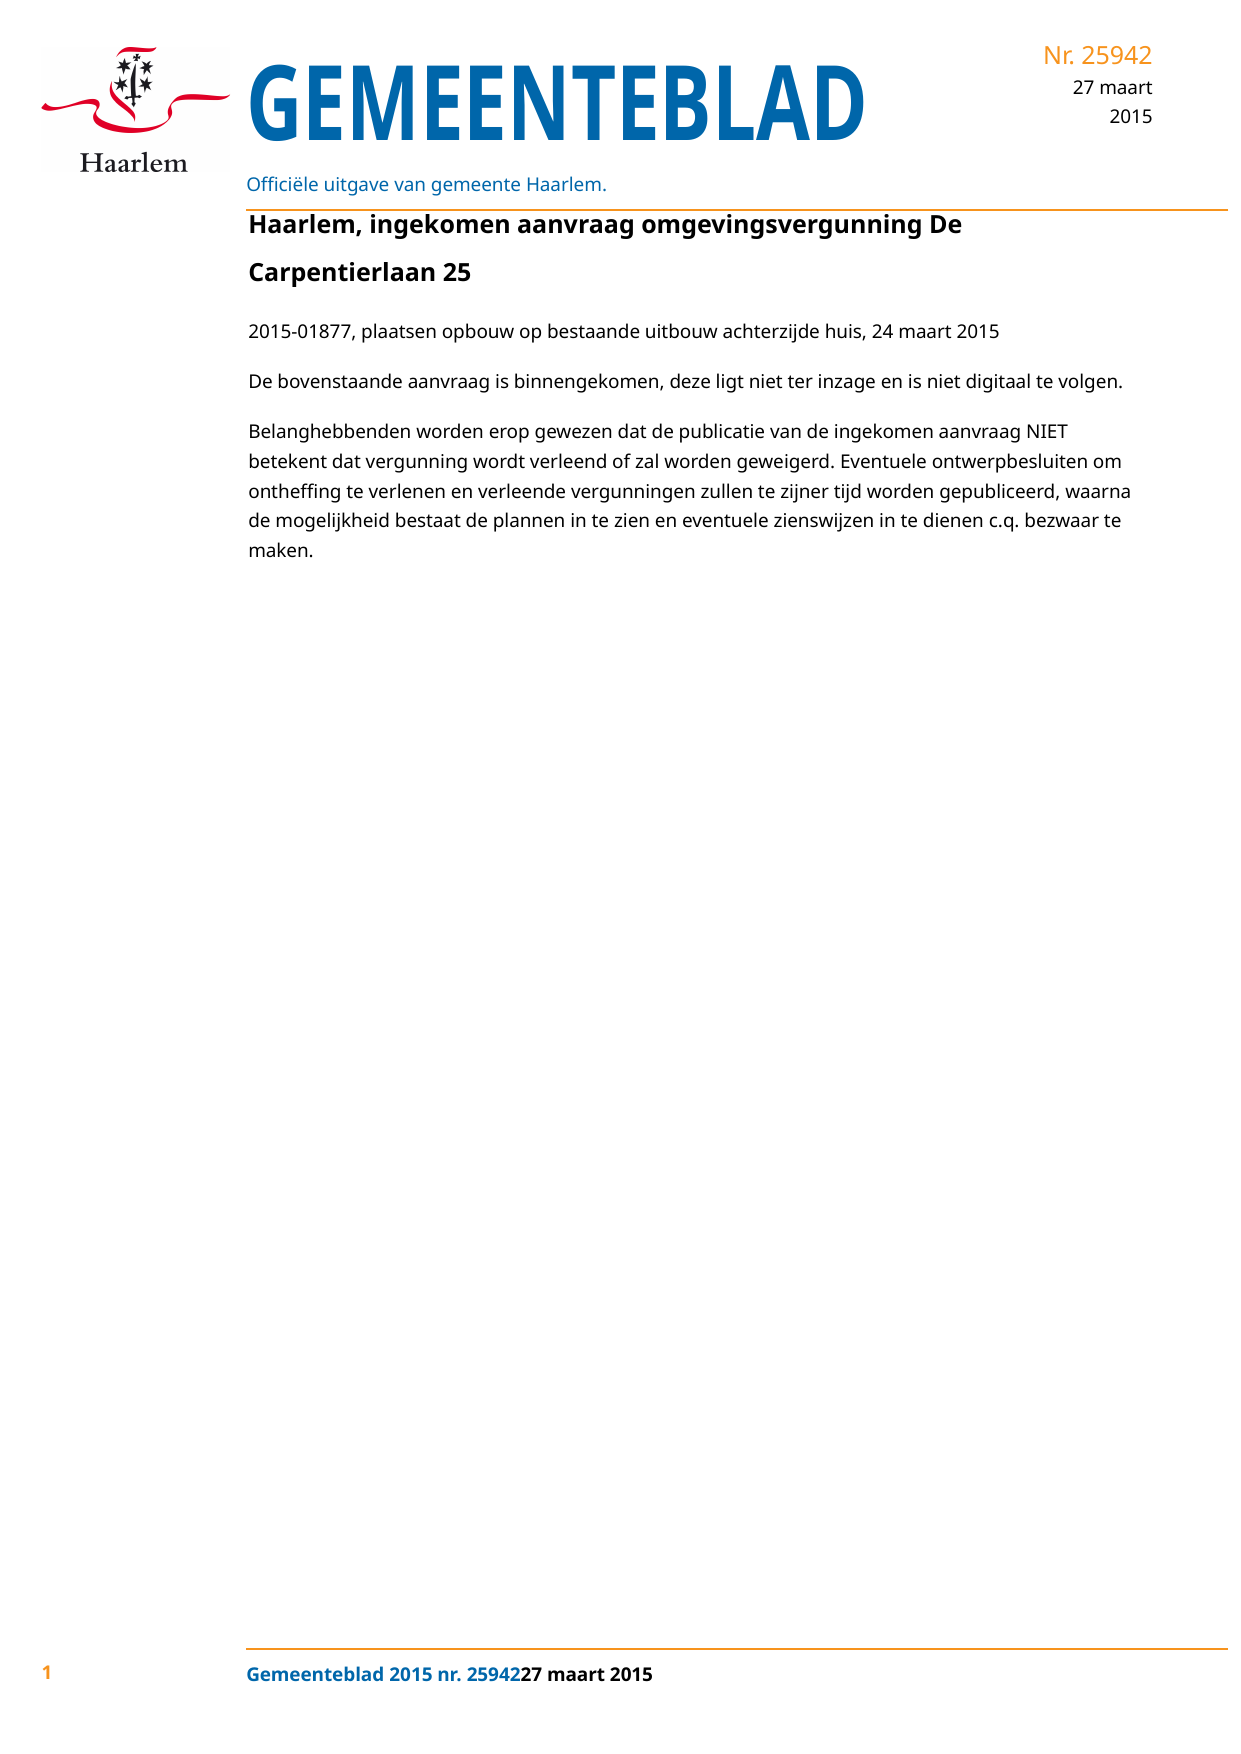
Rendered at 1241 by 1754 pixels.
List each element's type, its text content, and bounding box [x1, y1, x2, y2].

picture [41, 47, 231, 172]
text De bovenstaande aanvraag is binnengekomen, deze ligt niet ter inzage en is niet digitaal te volgen. [248, 368, 1152, 394]
text Belanghebbenden worden erop gewezen dat de publicatie van de ingekomen aanvraag NIET betekent dat vergunning wordt verleend of zal worden geweigerd. Eventuele ontwerpbesluiten om ontheffing te verlenen en verleende vergunningen zullen te zijner tijd worden gepubliceerd, waarna de mogelijkheid bestaat de plannen in te zien en eventuele zienswijzen in te dienen c.q. bezwaar te maken. [248, 419, 1152, 563]
text Haarlem, ingekomen aanvraag omgevingsvergunning De Carpentierlaan 25 [248, 211, 1152, 288]
text 2015-01877, plaatsen opbouw op bestaande uitbouw achterzijde huis, 24 maart 2015 [248, 318, 1152, 344]
